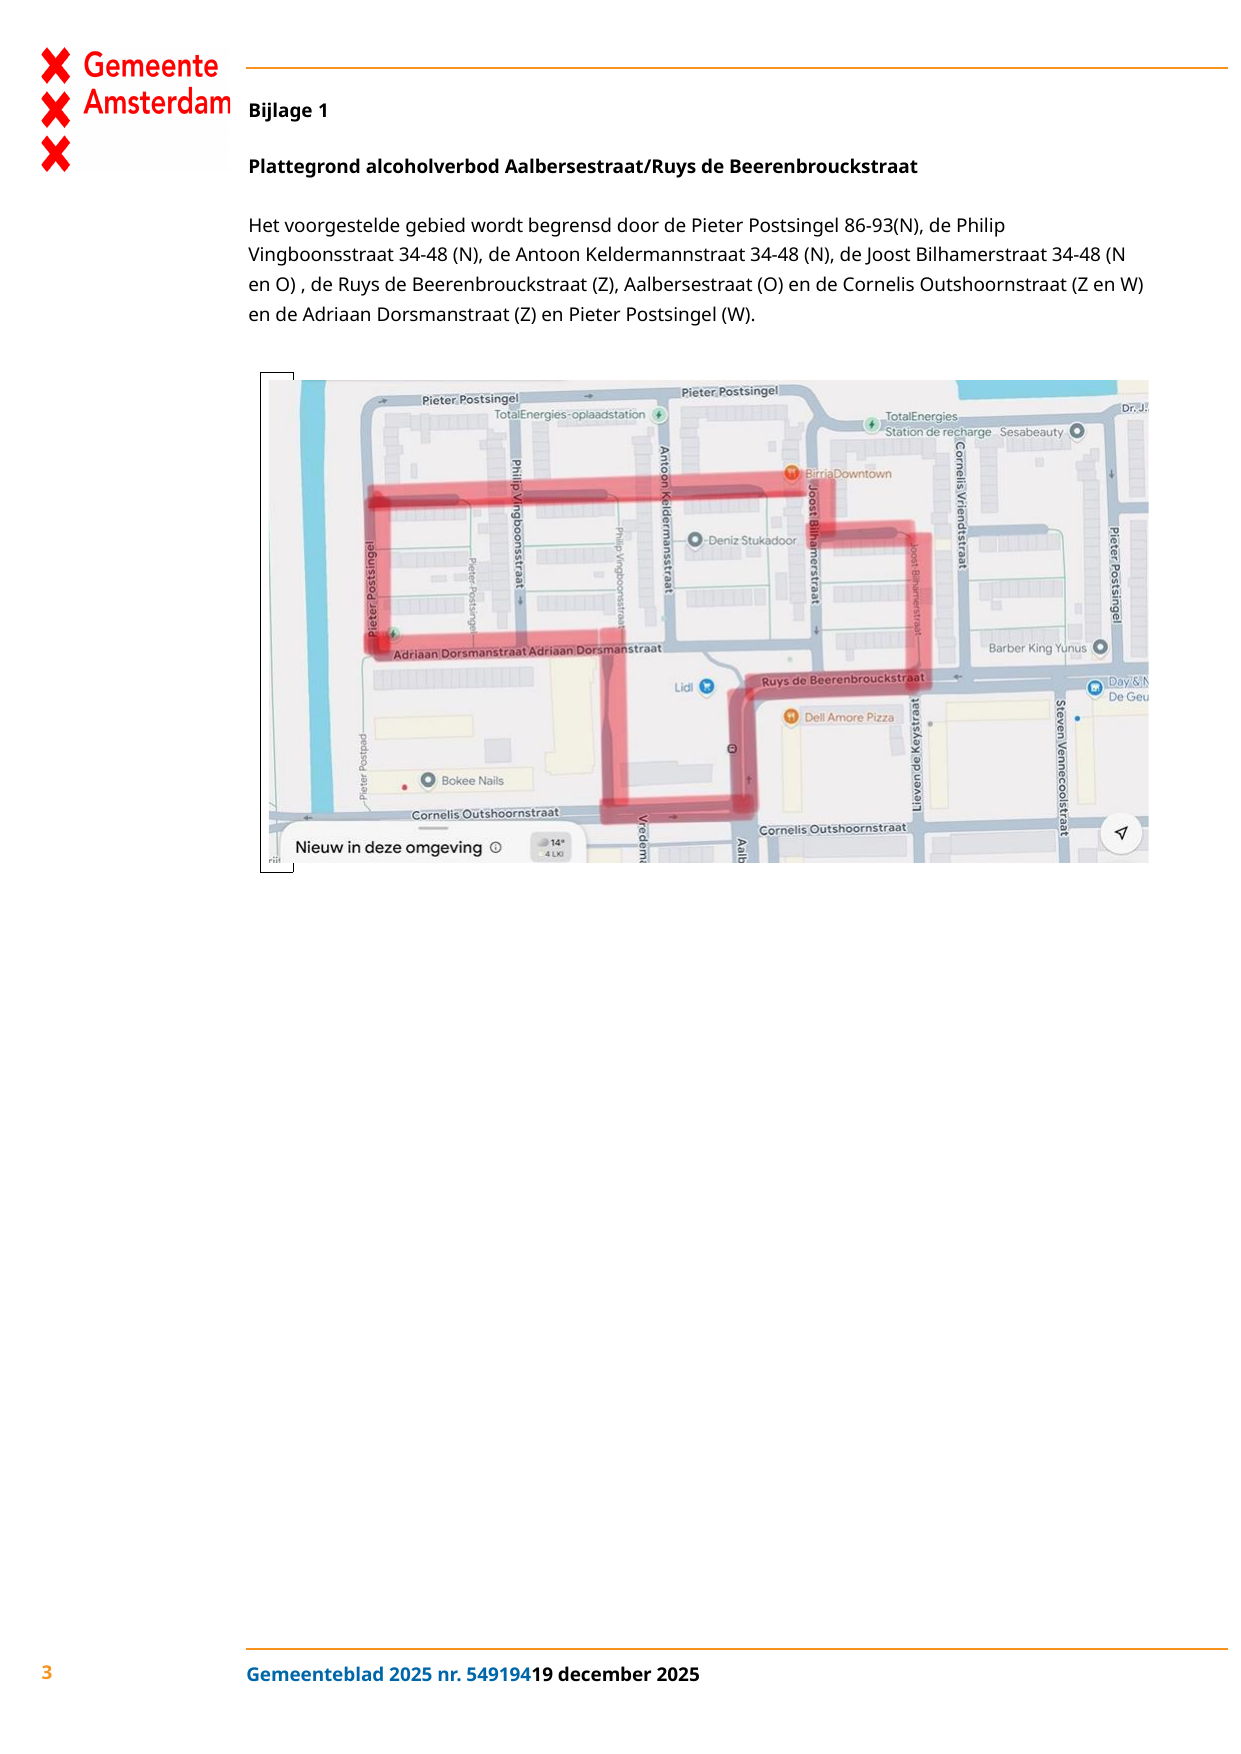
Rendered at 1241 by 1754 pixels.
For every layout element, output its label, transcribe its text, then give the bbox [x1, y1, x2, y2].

picture [268, 380, 1149, 863]
text Bijlage 1 [248, 95, 1152, 123]
text Het voorgestelde gebied wordt begrensd door de Pieter Postsingel 86-93(N), de Philip Vingboonsstraat 34-48 (N), de Antoon Keldermannstraat 34-48 (N), de Joost Bilhamerstraat 34-48 (N en O) , de Ruys de Beerenbrouckstraat (Z), Aalbersestraat (O) en de Cornelis Outshoornstraat (Z en W) en de Adriaan Dorsmanstraat (Z) en Pieter Postsingel (W). [248, 212, 1152, 327]
picture [41, 47, 231, 172]
text Plattegrond alcoholverbod Aalbersestraat/Ruys de Beerenbrouckstraat [248, 153, 1152, 179]
